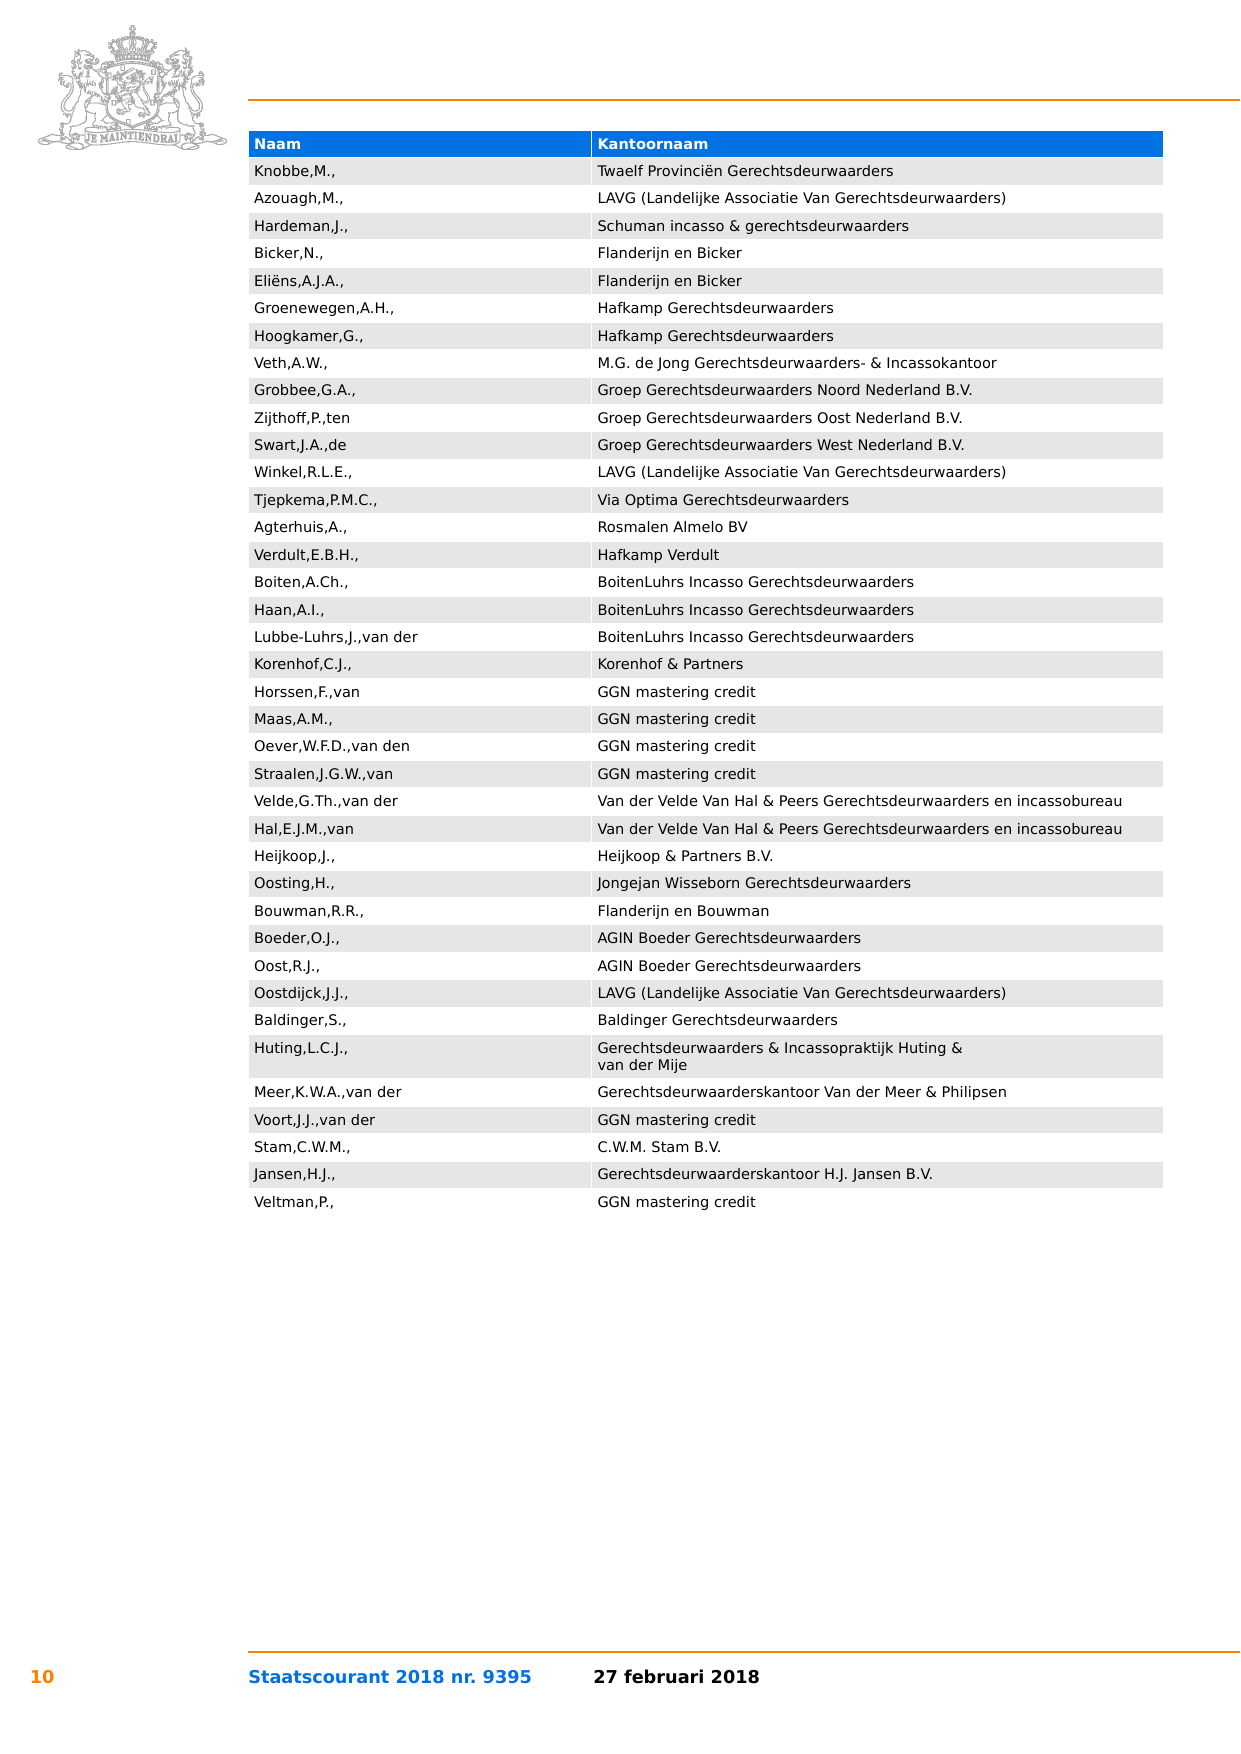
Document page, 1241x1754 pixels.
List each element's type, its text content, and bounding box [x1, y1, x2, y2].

table_cell GGN mastering credit [592, 706, 1163, 733]
table_cell GGN mastering credit [592, 679, 1163, 705]
table_cell Heijkoop & Partners B.V. [592, 843, 1163, 869]
table_cell Gerechtsdeurwaarderskantoor Van der Meer & Philipsen [592, 1079, 1163, 1106]
table_cell C.W.M. Stam B.V. [592, 1134, 1163, 1161]
table_cell Swart,J.A.,de [249, 432, 591, 459]
table_cell Zijthoff,P.,ten [249, 405, 591, 431]
table_cell LAVG (Landelijke Associatie Van Gerechtsdeurwaarders) [592, 460, 1163, 486]
table_cell BoitenLuhrs Incasso Gerechtsdeurwaarders [592, 624, 1163, 650]
table_cell Voort,J.J.,van der [249, 1107, 591, 1133]
table_cell Haan,A.I., [249, 597, 591, 623]
table_cell Straalen,J.G.W.,van [249, 761, 591, 787]
table_cell Flanderijn en Bicker [592, 241, 1163, 267]
table_cell Van der Velde Van Hal & Peers Gerechtsdeurwaarders en incassobureau [592, 789, 1163, 815]
table_cell Huting,L.C.J., [249, 1035, 591, 1078]
table_cell Oost,R.J., [249, 953, 591, 979]
table_cell Schuman incasso & gerechtsdeurwaarders [592, 213, 1163, 239]
table_cell M.G. de Jong Gerechtsdeurwaarders- & Incassokantoor [592, 350, 1163, 376]
table_cell Jongejan Wisseborn Gerechtsdeurwaarders [592, 871, 1163, 897]
table_cell Maas,A.M., [249, 706, 591, 733]
table_cell Hardeman,J., [249, 213, 591, 239]
table_cell GGN mastering credit [592, 734, 1163, 760]
table_cell Van der Velde Van Hal & Peers Gerechtsdeurwaarders en incassobureau [592, 816, 1163, 842]
table_cell Groep Gerechtsdeurwaarders Oost Nederland B.V. [592, 405, 1163, 431]
table_cell Hafkamp Gerechtsdeurwaarders [592, 323, 1163, 349]
table_cell Meer,K.W.A.,van der [249, 1079, 591, 1106]
table_cell Baldinger Gerechtsdeurwaarders [592, 1008, 1163, 1034]
table_cell Flanderijn en Bicker [592, 268, 1163, 294]
table_cell Oever,W.F.D.,van den [249, 734, 591, 760]
table_cell Veth,A.W., [249, 350, 591, 376]
table_cell Velde,G.Th.,van der [249, 789, 591, 815]
table_cell Korenhof,C.J., [249, 651, 591, 678]
table_cell Flanderijn en Bouwman [592, 898, 1163, 924]
table_cell AGIN Boeder Gerechtsdeurwaarders [592, 925, 1163, 952]
table_cell Korenhof & Partners [592, 651, 1163, 678]
table_cell Verdult,E.B.H., [249, 542, 591, 568]
table_cell Agterhuis,A., [249, 515, 591, 541]
table_cell Baldinger,S., [249, 1008, 591, 1034]
table_cell Groep Gerechtsdeurwaarders Noord Nederland B.V. [592, 378, 1163, 404]
table_cell Knobbe,M., [249, 158, 591, 185]
table_cell Twaelf Provinciën Gerechtsdeurwaarders [592, 158, 1163, 185]
table_cell Boiten,A.Ch., [249, 569, 591, 596]
table_cell Hoogkamer,G., [249, 323, 591, 349]
table_cell Azouagh,M., [249, 186, 591, 212]
picture [38, 25, 227, 150]
table_cell AGIN Boeder Gerechtsdeurwaarders [592, 953, 1163, 979]
table_header Naam [249, 131, 591, 157]
table_cell Hafkamp Gerechtsdeurwaarders [592, 295, 1163, 322]
table_cell Oosting,H., [249, 871, 591, 897]
table_cell Bicker,N., [249, 241, 591, 267]
table_cell Eliëns,A.J.A., [249, 268, 591, 294]
table_cell GGN mastering credit [592, 1107, 1163, 1133]
table_cell Heijkoop,J., [249, 843, 591, 869]
table_cell GGN mastering credit [592, 761, 1163, 787]
table_cell Boeder,O.J., [249, 925, 591, 952]
table_cell Horssen,F.,van [249, 679, 591, 705]
table_cell Gerechtsdeurwaarderskantoor H.J. Jansen B.V. [592, 1162, 1163, 1188]
table_cell GGN mastering credit [592, 1189, 1163, 1215]
table_cell BoitenLuhrs Incasso Gerechtsdeurwaarders [592, 569, 1163, 596]
table_cell Gerechtsdeurwaarders & Incassopraktijk Huting & van der Mije [592, 1035, 1163, 1078]
table_cell LAVG (Landelijke Associatie Van Gerechtsdeurwaarders) [592, 980, 1163, 1007]
table_cell LAVG (Landelijke Associatie Van Gerechtsdeurwaarders) [592, 186, 1163, 212]
table_cell Bouwman,R.R., [249, 898, 591, 924]
table_cell Tjepkema,P.M.C., [249, 487, 591, 513]
table_cell Hal,E.J.M.,van [249, 816, 591, 842]
table_cell Via Optima Gerechtsdeurwaarders [592, 487, 1163, 513]
table_cell Grobbee,G.A., [249, 378, 591, 404]
table_cell Jansen,H.J., [249, 1162, 591, 1188]
table_cell Winkel,R.L.E., [249, 460, 591, 486]
table_cell Oostdijck,J.J., [249, 980, 591, 1007]
table_header Kantoornaam [592, 131, 1163, 157]
table_cell Rosmalen Almelo BV [592, 515, 1163, 541]
table_cell Stam,C.W.M., [249, 1134, 591, 1161]
table_cell BoitenLuhrs Incasso Gerechtsdeurwaarders [592, 597, 1163, 623]
table_cell Lubbe-Luhrs,J.,van der [249, 624, 591, 650]
table_cell Groenewegen,A.H., [249, 295, 591, 322]
table_cell Veltman,P., [249, 1189, 591, 1215]
table_cell Hafkamp Verdult [592, 542, 1163, 568]
table_cell Groep Gerechtsdeurwaarders West Nederland B.V. [592, 432, 1163, 459]
